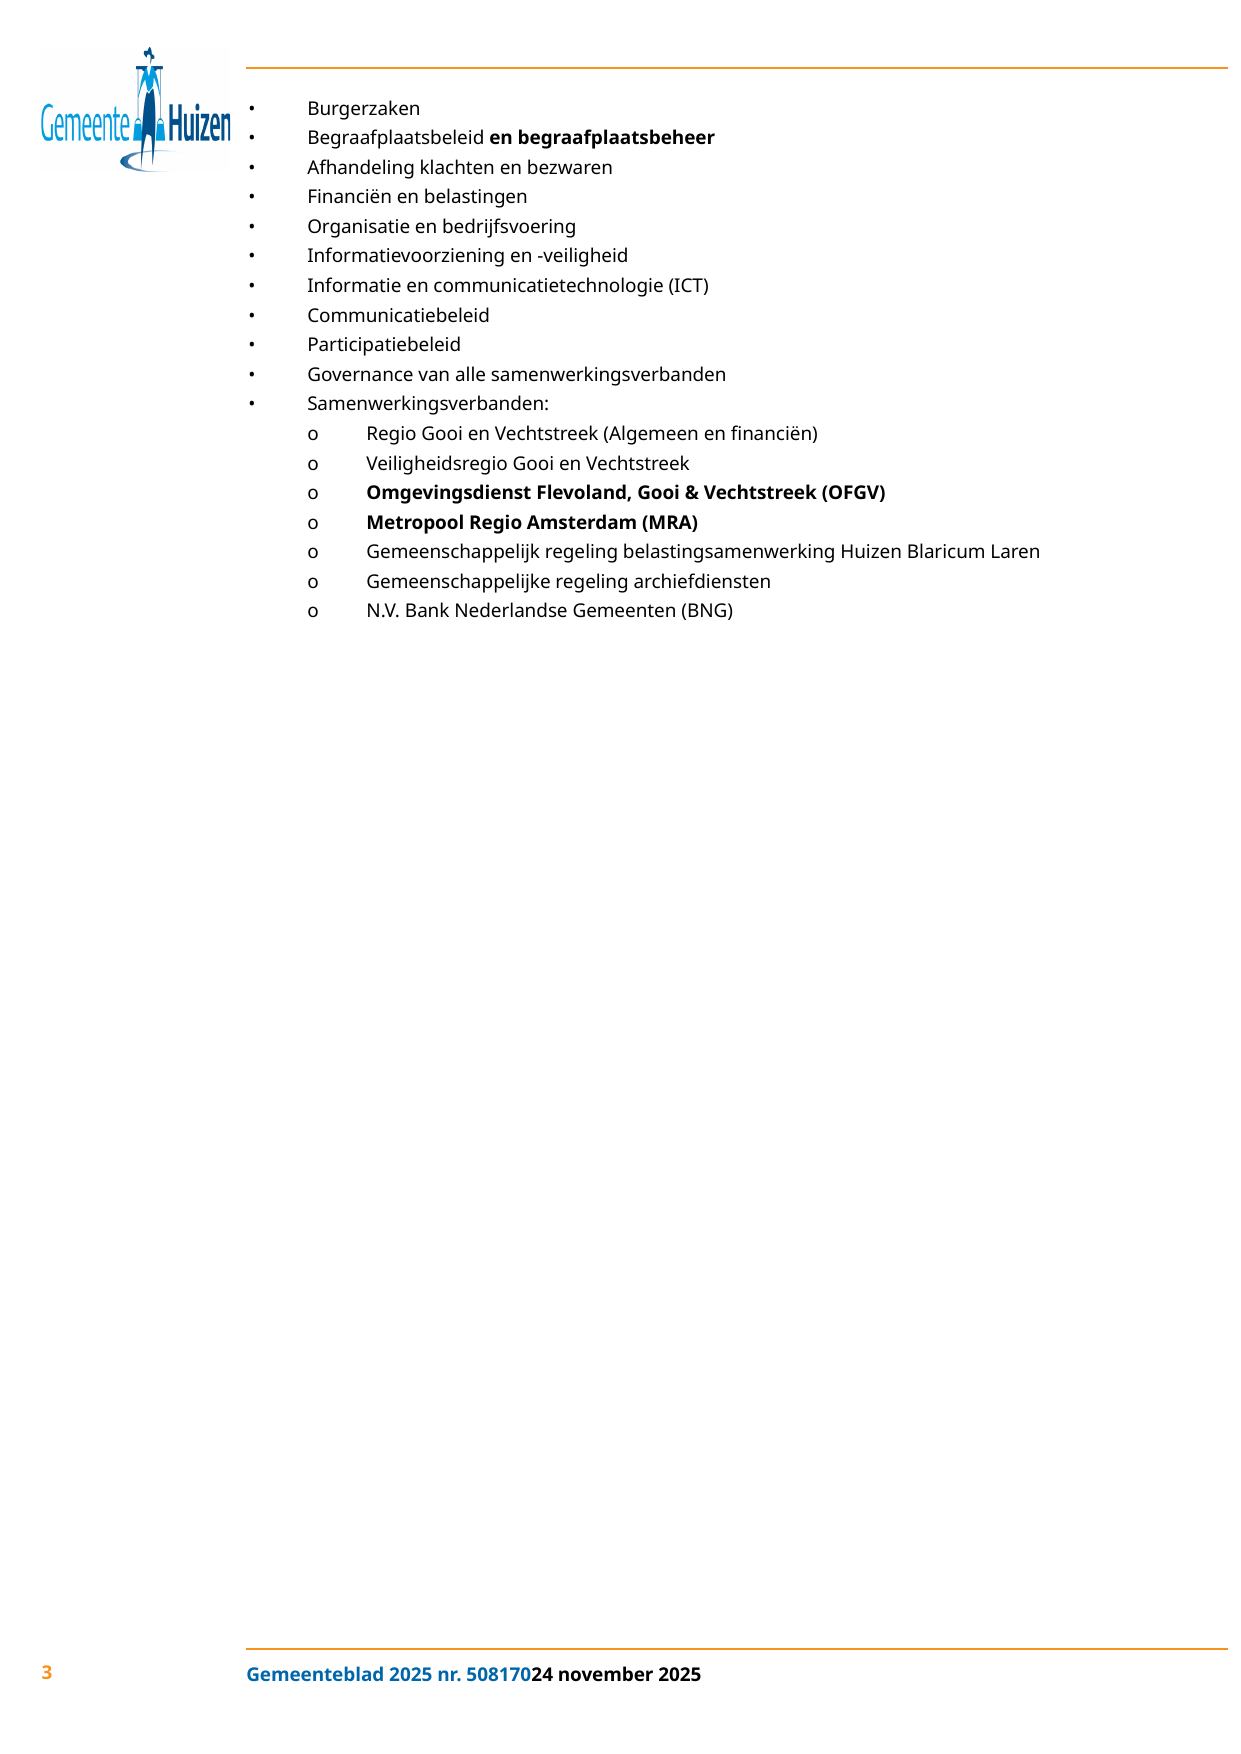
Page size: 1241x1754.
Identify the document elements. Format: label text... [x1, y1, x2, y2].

list Financiën en belastingen [248, 183, 1152, 209]
list Gemeenschappelijk regeling belastingsamenwerking Huizen Blaricum Laren [307, 538, 1152, 564]
list Begraafplaatsbeleid en begraafplaatsbeheer [248, 124, 1152, 150]
list Samenwerkingsverbanden: [248, 391, 1152, 416]
list Governance van alle samenwerkingsverbanden [248, 361, 1152, 387]
list Participatiebeleid [248, 331, 1152, 357]
list Metropool Regio Amsterdam (MRA) [307, 509, 1152, 535]
list Burgerzaken [248, 95, 1152, 121]
list N.V. Bank Nederlandse Gemeenten (BNG) [307, 598, 1152, 623]
list Informatie en communicatietechnologie (ICT) [248, 272, 1152, 298]
list Communicatiebeleid [248, 302, 1152, 328]
picture [41, 47, 231, 172]
list Afhandeling klachten en bezwaren [248, 154, 1152, 180]
list Regio Gooi en Vechtstreek (Algemeen en financiën) [307, 420, 1152, 446]
list Organisatie en bedrijfsvoering [248, 213, 1152, 239]
list Omgevingsdienst Flevoland, Gooi & Vechtstreek (OFGV) [307, 479, 1152, 505]
list Gemeenschappelijke regeling archiefdiensten [307, 568, 1152, 594]
list Informatievoorziening en -veiligheid [248, 243, 1152, 268]
list Veiligheidsregio Gooi en Vechtstreek [307, 450, 1152, 476]
